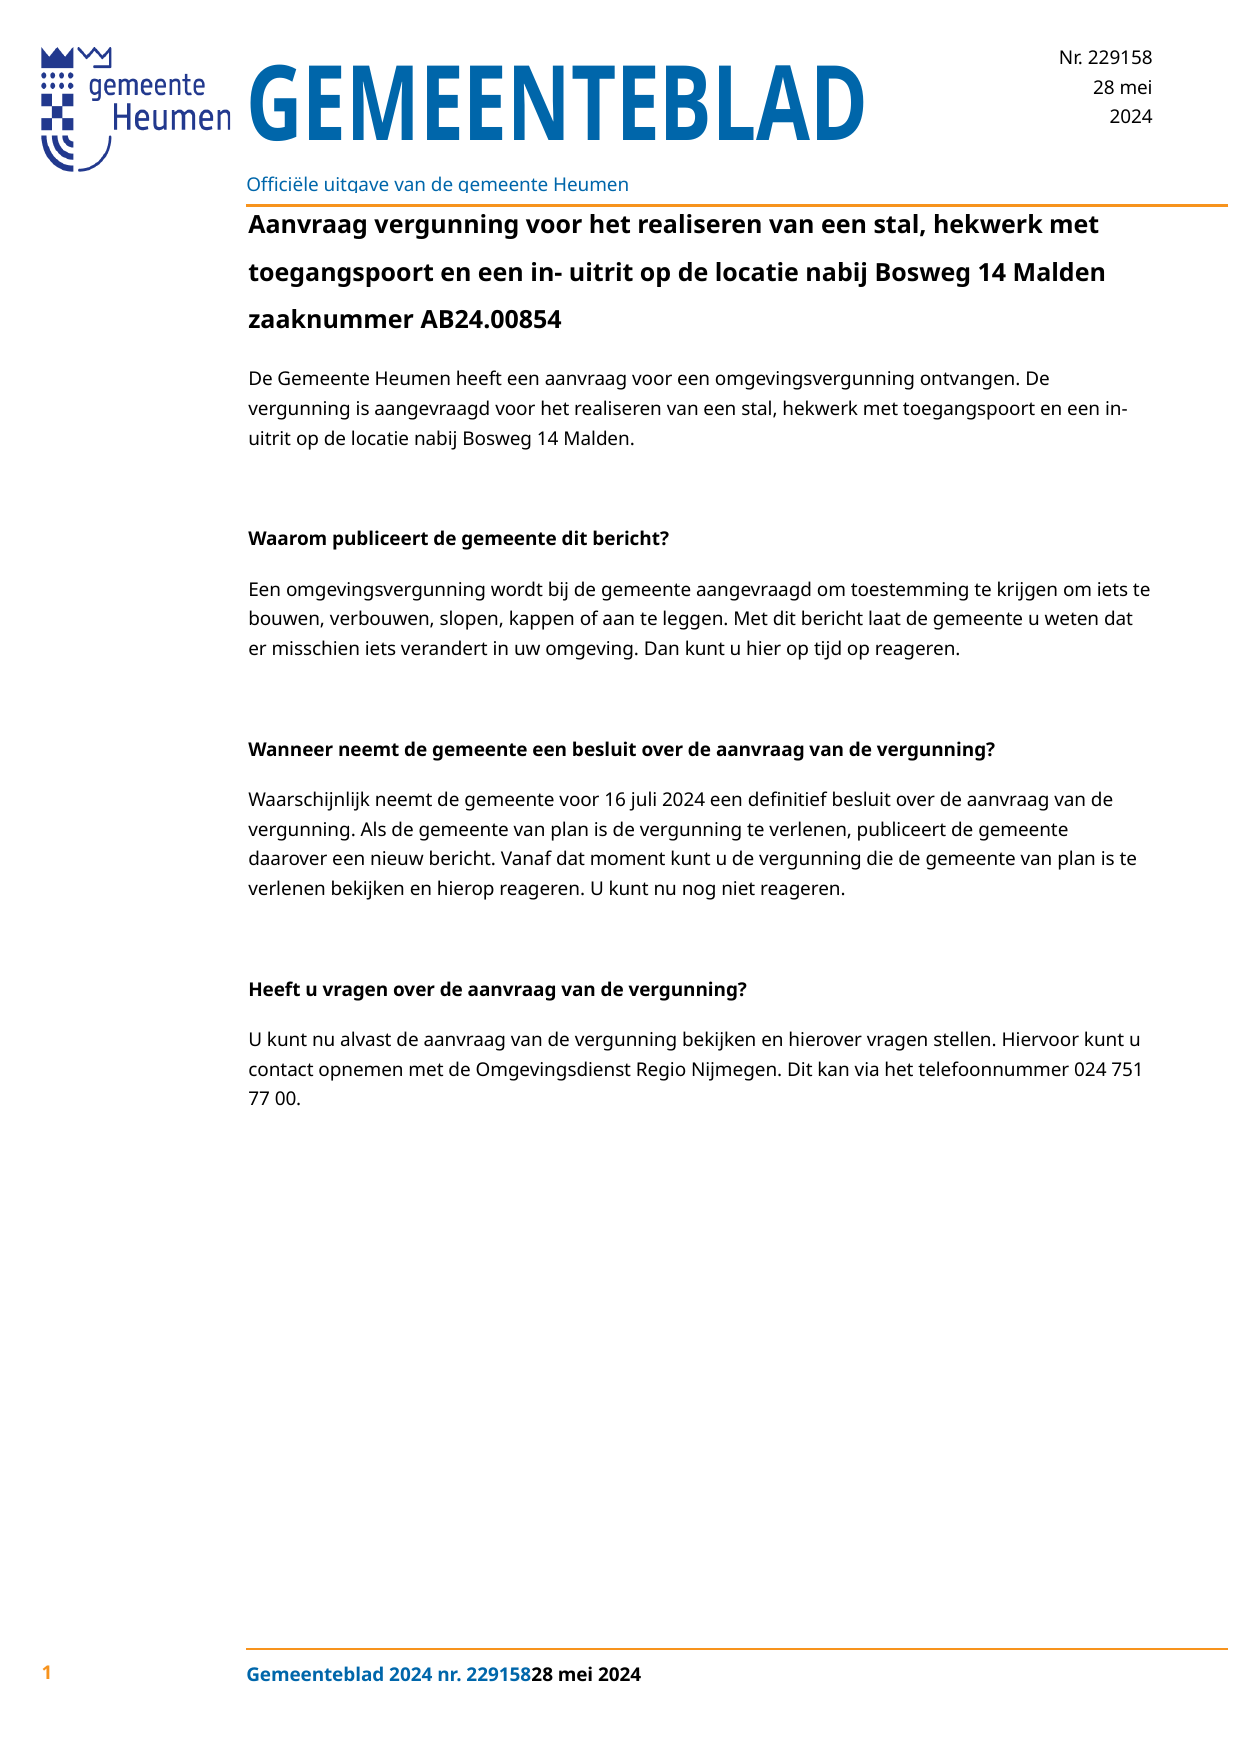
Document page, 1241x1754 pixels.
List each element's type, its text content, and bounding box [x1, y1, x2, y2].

text De Gemeente Heumen heeft een aanvraag voor een omgevingsvergunning ontvangen. De vergunning is aangevraagd voor het realiseren van een stal, hekwerk met toegangspoort en een in- uitrit op de locatie nabij Bosweg 14 Malden. [248, 366, 1152, 450]
text Aanvraag vergunning voor het realiseren van een stal, hekwerk met toegangspoort en een in- uitrit op de locatie nabij Bosweg 14 Malden zaaknummer AB24.00854 [248, 207, 1152, 336]
text Waarschijnlijk neemt de gemeente voor 16 juli 2024 een definitief besluit over de aanvraag van de vergunning. Als de gemeente van plan is de vergunning te verlenen, publiceert de gemeente daarover een nieuw bericht. Vanaf dat moment kunt u de vergunning die de gemeente van plan is te verlenen bekijken en hierop reageren. U kunt nu nog niet reageren. [248, 786, 1152, 901]
text Een omgevingsvergunning wordt bij de gemeente aangevraagd om toestemming te krijgen om iets te bouwen, verbouwen, slopen, kappen of aan te leggen. Met dit bericht laat de gemeente u weten dat er misschien iets verandert in uw omgeving. Dan kunt u hier op tijd op reageren. [248, 576, 1152, 661]
text U kunt nu alvast de aanvraag van de vergunning bekijken en hierover vragen stellen. Hiervoor kunt u contact opnemen met de Omgevingsdienst Regio Nijmegen. Dit kan via het telefoonnummer 024 751 77 00. [248, 1026, 1152, 1111]
text Heeft u vragen over de aanvraag van de vergunning? [248, 976, 1152, 1002]
text Wanneer neemt de gemeente een besluit over de aanvraag van de vergunning? [248, 736, 1152, 762]
text Waarom publiceert de gemeente dit bericht? [248, 526, 1152, 551]
picture [41, 47, 231, 172]
